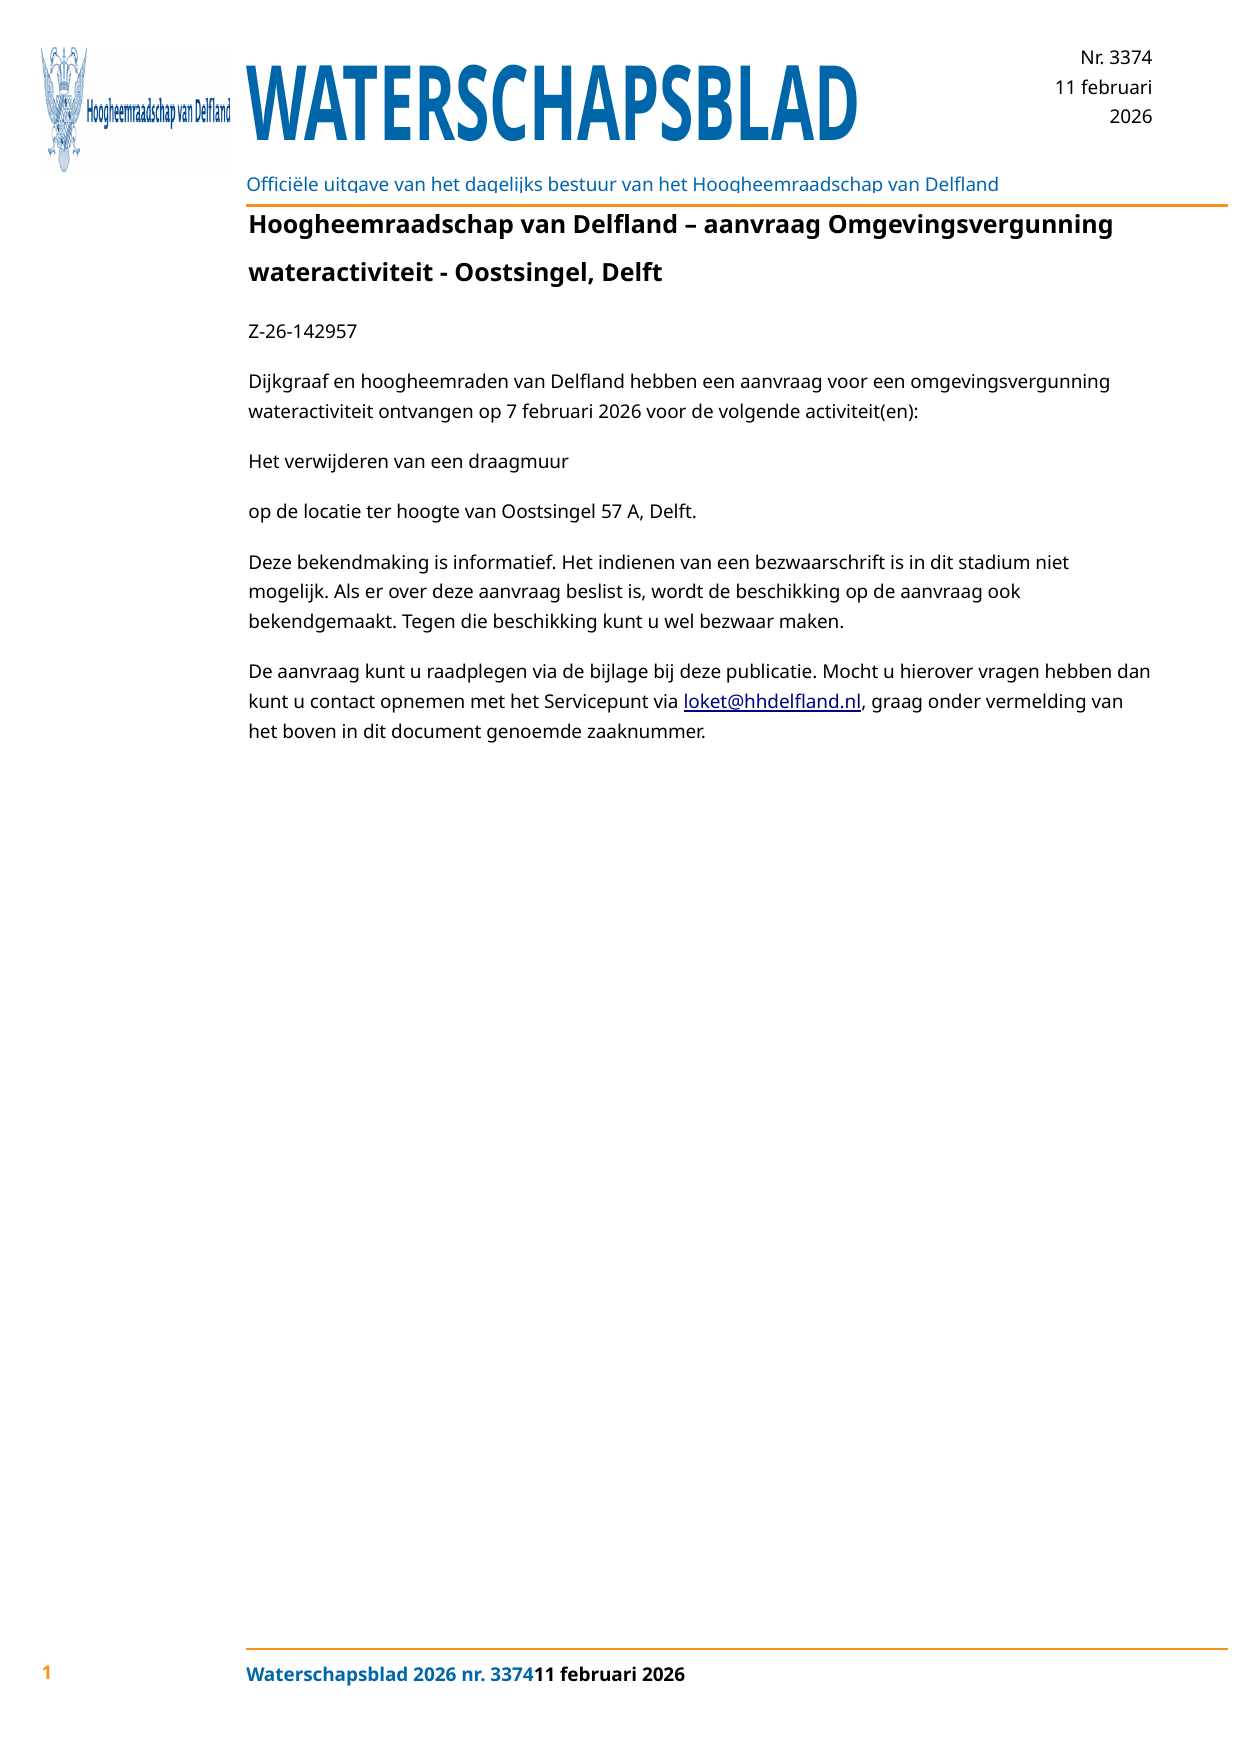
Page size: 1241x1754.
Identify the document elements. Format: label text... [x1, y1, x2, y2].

text Het verwijderen van een draagmuur [248, 448, 1152, 474]
text Z-26-142957 [248, 318, 1152, 344]
text Deze bekendmaking is informatief. Het indienen van een bezwaarschrift is in dit stadium niet mogelijk. Als er over deze aanvraag beslist is, wordt de beschikking op de aanvraag ook bekendgemaakt. Tegen die beschikking kunt u wel bezwaar maken. [248, 549, 1152, 634]
picture [41, 47, 231, 172]
text De aanvraag kunt u raadplegen via de bijlage bij deze publicatie. Mocht u hierover vragen hebben dan kunt u contact opnemen met het Servicepunt via loket@hhdelfland.nl, graag onder vermelding van het boven in dit document genoemde zaaknummer. [248, 659, 1152, 744]
text op de locatie ter hoogte van Oostsingel 57 A, Delft. [248, 499, 1152, 524]
text Hoogheemraadschap van Delfland – aanvraag Omgevingsvergunning wateractiviteit - Oostsingel, Delft [248, 207, 1152, 288]
text Dijkgraaf en hoogheemraden van Delfland hebben een aanvraag voor een omgevingsvergunning wateractiviteit ontvangen op 7 februari 2026 voor de volgende activiteit(en): [248, 368, 1152, 424]
